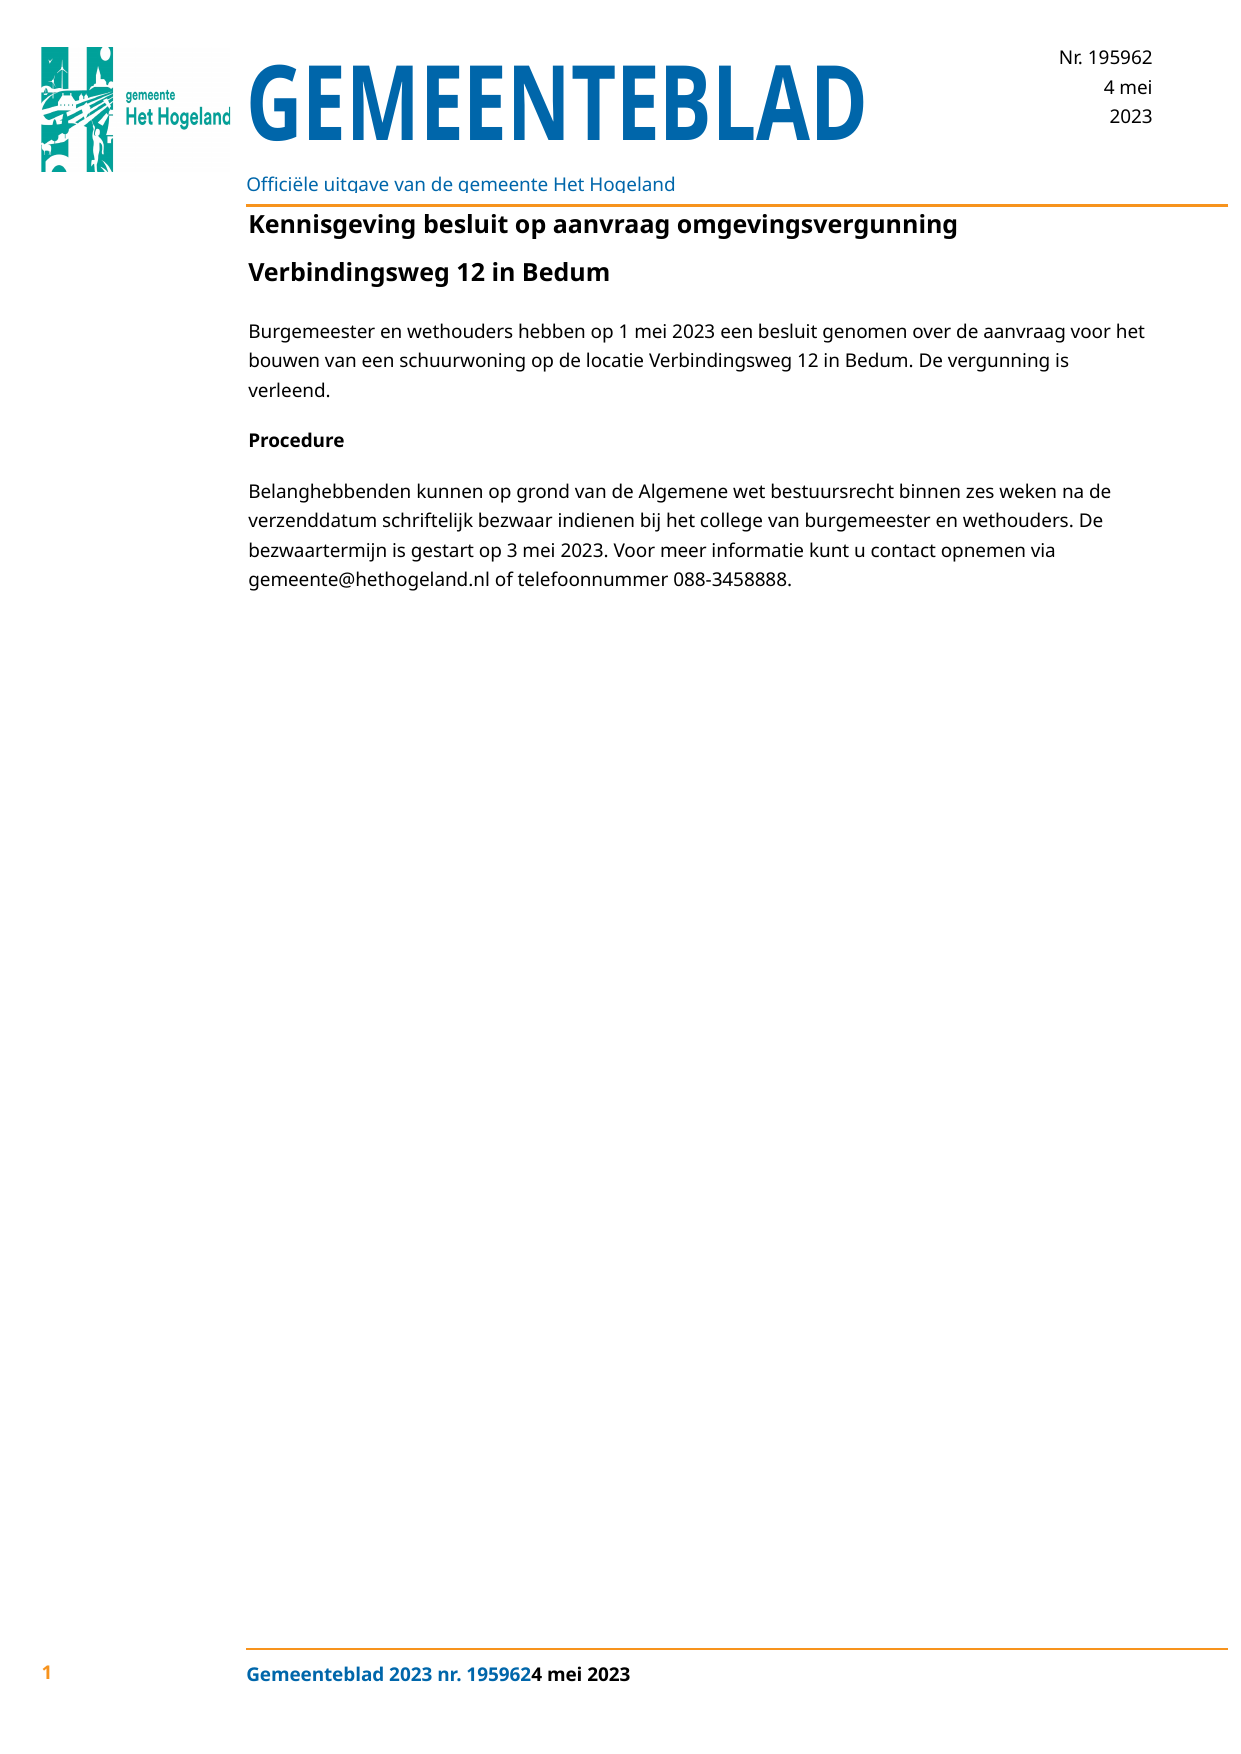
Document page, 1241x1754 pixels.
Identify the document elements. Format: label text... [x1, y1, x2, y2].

text Burgemeester en wethouders hebben op 1 mei 2023 een besluit genomen over de aanvraag voor het bouwen van een schuurwoning op de locatie Verbindingsweg 12 in Bedum. De vergunning is verleend. [248, 318, 1152, 403]
text Belanghebbenden kunnen op grond van de Algemene wet bestuursrecht binnen zes weken na de verzenddatum schriftelijk bezwaar indienen bij het college van burgemeester en wethouders. De bezwaartermijn is gestart op 3 mei 2023. Voor meer informatie kunt u contact opnemen via gemeente@hethogeland.nl of telefoonnummer 088-3458888. [248, 478, 1152, 592]
picture [41, 47, 231, 172]
text Kennisgeving besluit op aanvraag omgevingsvergunning Verbindingsweg 12 in Bedum [248, 207, 1152, 288]
text Procedure [248, 427, 1152, 453]
